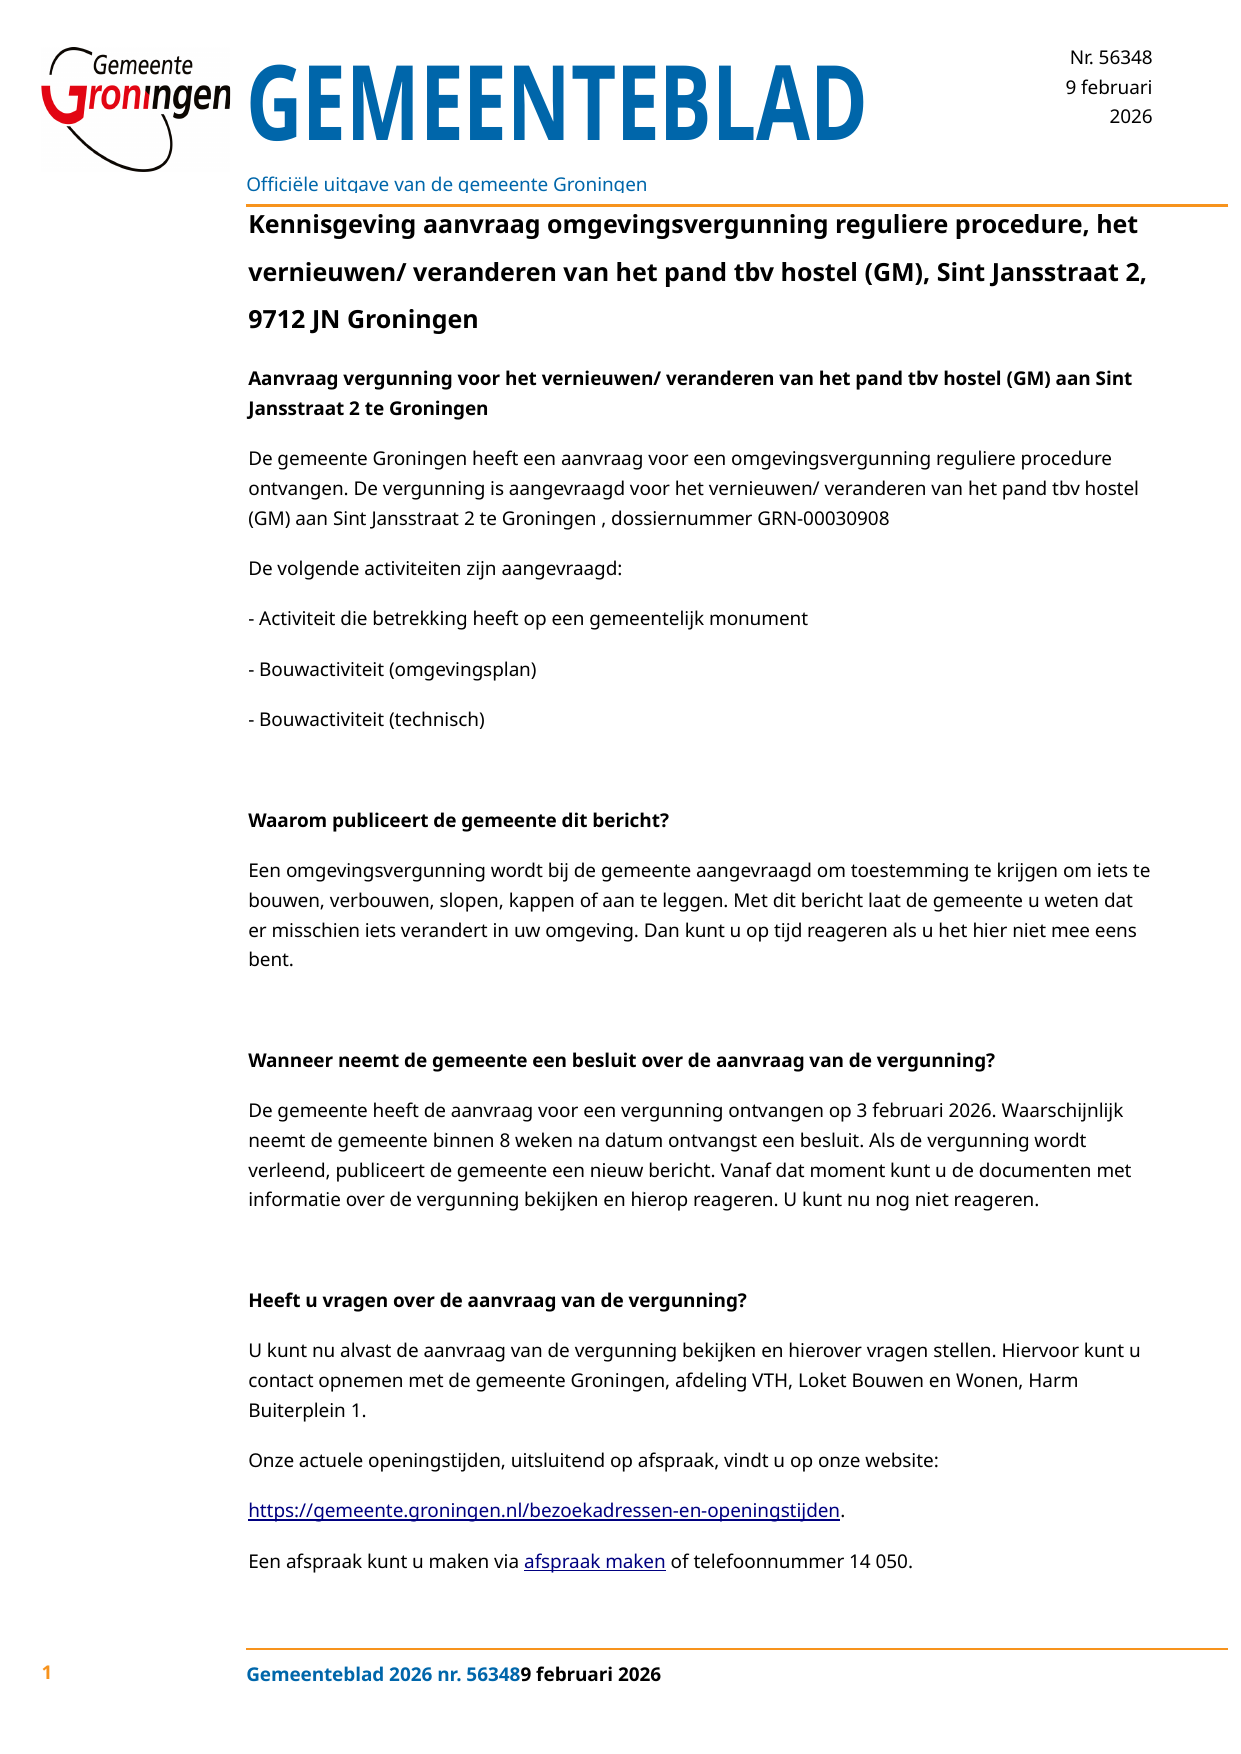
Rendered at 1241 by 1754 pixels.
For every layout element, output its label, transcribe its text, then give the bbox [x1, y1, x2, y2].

text Een omgevingsvergunning wordt bij de gemeente aangevraagd om toestemming te krijgen om iets te bouwen, verbouwen, slopen, kappen of aan te leggen. Met dit bericht laat de gemeente u weten dat er misschien iets verandert in uw omgeving. Dan kunt u op tijd reageren als u het hier niet mee eens bent. [248, 858, 1152, 972]
text De gemeente Groningen heeft een aanvraag voor een omgevingsvergunning reguliere procedure ontvangen. De vergunning is aangevraagd voor het vernieuwen/ veranderen van het pand tbv hostel (GM) aan Sint Jansstraat 2 te Groningen , dossiernummer GRN-00030908 [248, 446, 1152, 530]
text Een afspraak kunt u maken via afspraak maken of telefoonnummer 14 050. [248, 1548, 1152, 1574]
text Waarom publiceert de gemeente dit bericht? [248, 807, 1152, 833]
text Heeft u vragen over de aanvraag van de vergunning? [248, 1287, 1152, 1313]
text De gemeente heeft de aanvraag voor een vergunning ontvangen op 3 februari 2026. Waarschijnlijk neemt de gemeente binnen 8 weken na datum ontvangst een besluit. Als de vergunning wordt verleend, publiceert de gemeente een nieuw bericht. Vanaf dat moment kunt u de documenten met informatie over de vergunning bekijken en hierop reageren. U kunt nu nog niet reageren. [248, 1098, 1152, 1212]
text Wanneer neemt de gemeente een besluit over de aanvraag van de vergunning? [248, 1047, 1152, 1073]
text Onze actuele openingstijden, uitsluitend op afspraak, vindt u op onze website: [248, 1447, 1152, 1473]
text https://gemeente.groningen.nl/bezoekadressen-en-openingstijden. [248, 1498, 1152, 1523]
text - Bouwactiviteit (omgevingsplan) [248, 656, 1152, 682]
picture [41, 47, 231, 172]
text Aanvraag vergunning voor het vernieuwen/ veranderen van het pand tbv hostel (GM) aan Sint Jansstraat 2 te Groningen [248, 366, 1152, 421]
text U kunt nu alvast de aanvraag van de vergunning bekijken en hierover vragen stellen. Hiervoor kunt u contact opnemen met de gemeente Groningen, afdeling VTH, Loket Bouwen en Wonen, Harm Buiterplein 1. [248, 1338, 1152, 1422]
text Kennisgeving aanvraag omgevingsvergunning reguliere procedure, het vernieuwen/ veranderen van het pand tbv hostel (GM), Sint Jansstraat 2, 9712 JN Groningen [248, 207, 1152, 336]
text - Activiteit die betrekking heeft op een gemeentelijk monument [248, 606, 1152, 631]
text De volgende activiteiten zijn aangevraagd: [248, 555, 1152, 581]
text - Bouwactiviteit (technisch) [248, 706, 1152, 732]
